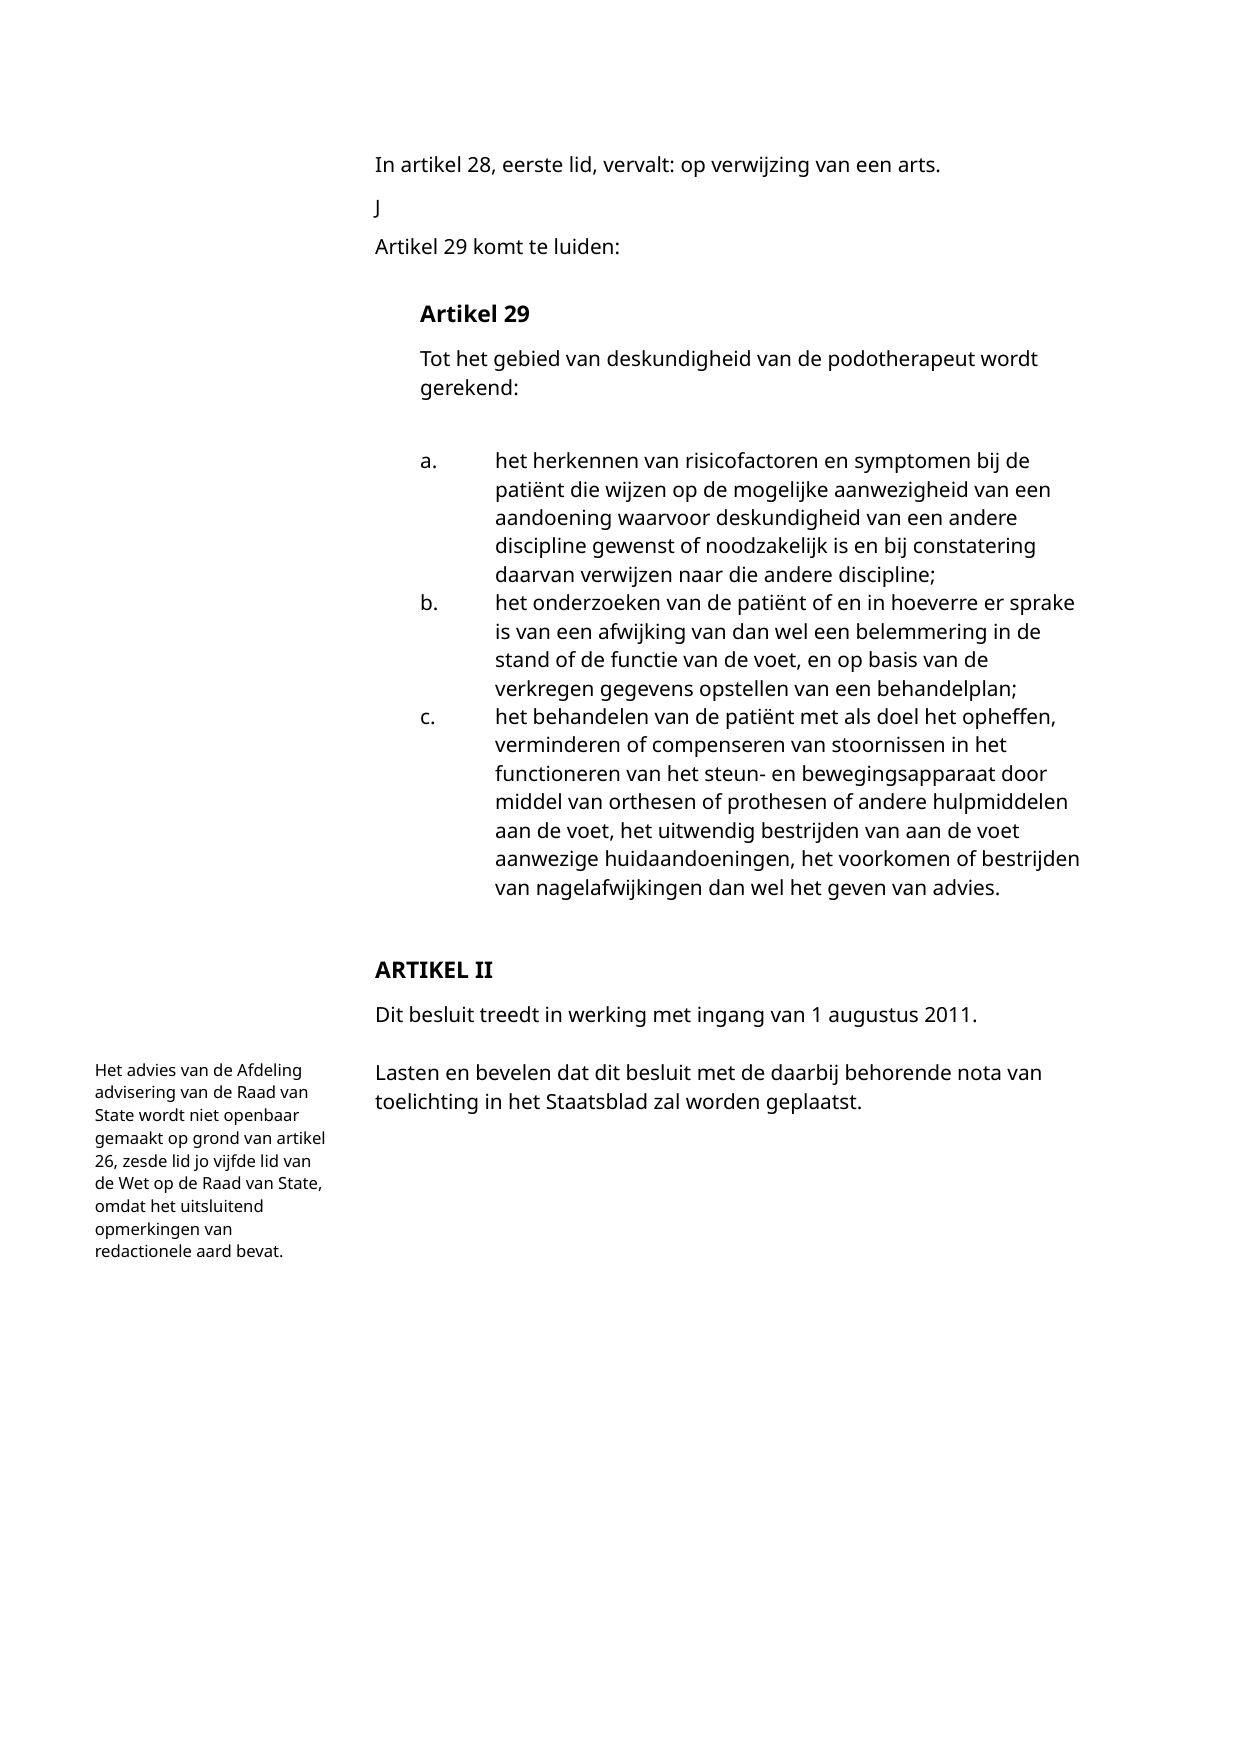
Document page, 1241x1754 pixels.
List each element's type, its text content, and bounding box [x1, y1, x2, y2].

text Het advies van de Afdeling advisering van de Raad van State wordt niet openbaar gemaakt op grond van artikel 26, zesde lid jo vijfde lid van de Wet op de Raad van State, omdat het uitsluitend opmerkingen van redactionele aard bevat. [94, 1058, 328, 1263]
list het onderzoeken van de patiënt of en in hoeverre er sprake is van een afwijking van dan wel een belemmering in de stand of de functie van de voet, en op basis van de verkregen gegevens opstellen van een behandelplan; [420, 588, 1090, 702]
text Artikel 29 komt te luiden: [375, 232, 1090, 261]
text Tot het gebied van deskundigheid van de podotherapeut wordt gerekend: [420, 344, 1090, 401]
subtitle ARTIKEL II [375, 954, 1090, 985]
list het herkennen van risicofactoren en symptomen bij de patiënt die wijzen op de mogelijke aanwezigheid van een aandoening waarvoor deskundigheid van een andere discipline gewenst of noodzakelijk is en bij constatering daarvan verwijzen naar die andere discipline; [420, 446, 1090, 588]
text Lasten en bevelen dat dit besluit met de daarbij behorende nota van toelichting in het Staatsblad zal worden geplaatst. [375, 1058, 1090, 1115]
text J [375, 193, 1090, 220]
text Dit besluit treedt in werking met ingang van 1 augustus 2011. [375, 1000, 1090, 1028]
subtitle Artikel 29 [420, 298, 1090, 329]
text In artikel 28, eerste lid, vervalt: op verwijzing van een arts. [375, 150, 1090, 178]
list het behandelen van de patiënt met als doel het opheffen, verminderen of compenseren van stoornissen in het functioneren van het steun- en bewegingsapparaat door middel van orthesen of prothesen of andere hulpmiddelen aan de voet, het uitwendig bestrijden van aan de voet aanwezige huidaandoeningen, het voorkomen of bestrijden van nagelafwijkingen dan wel het geven van advies. [420, 702, 1090, 901]
